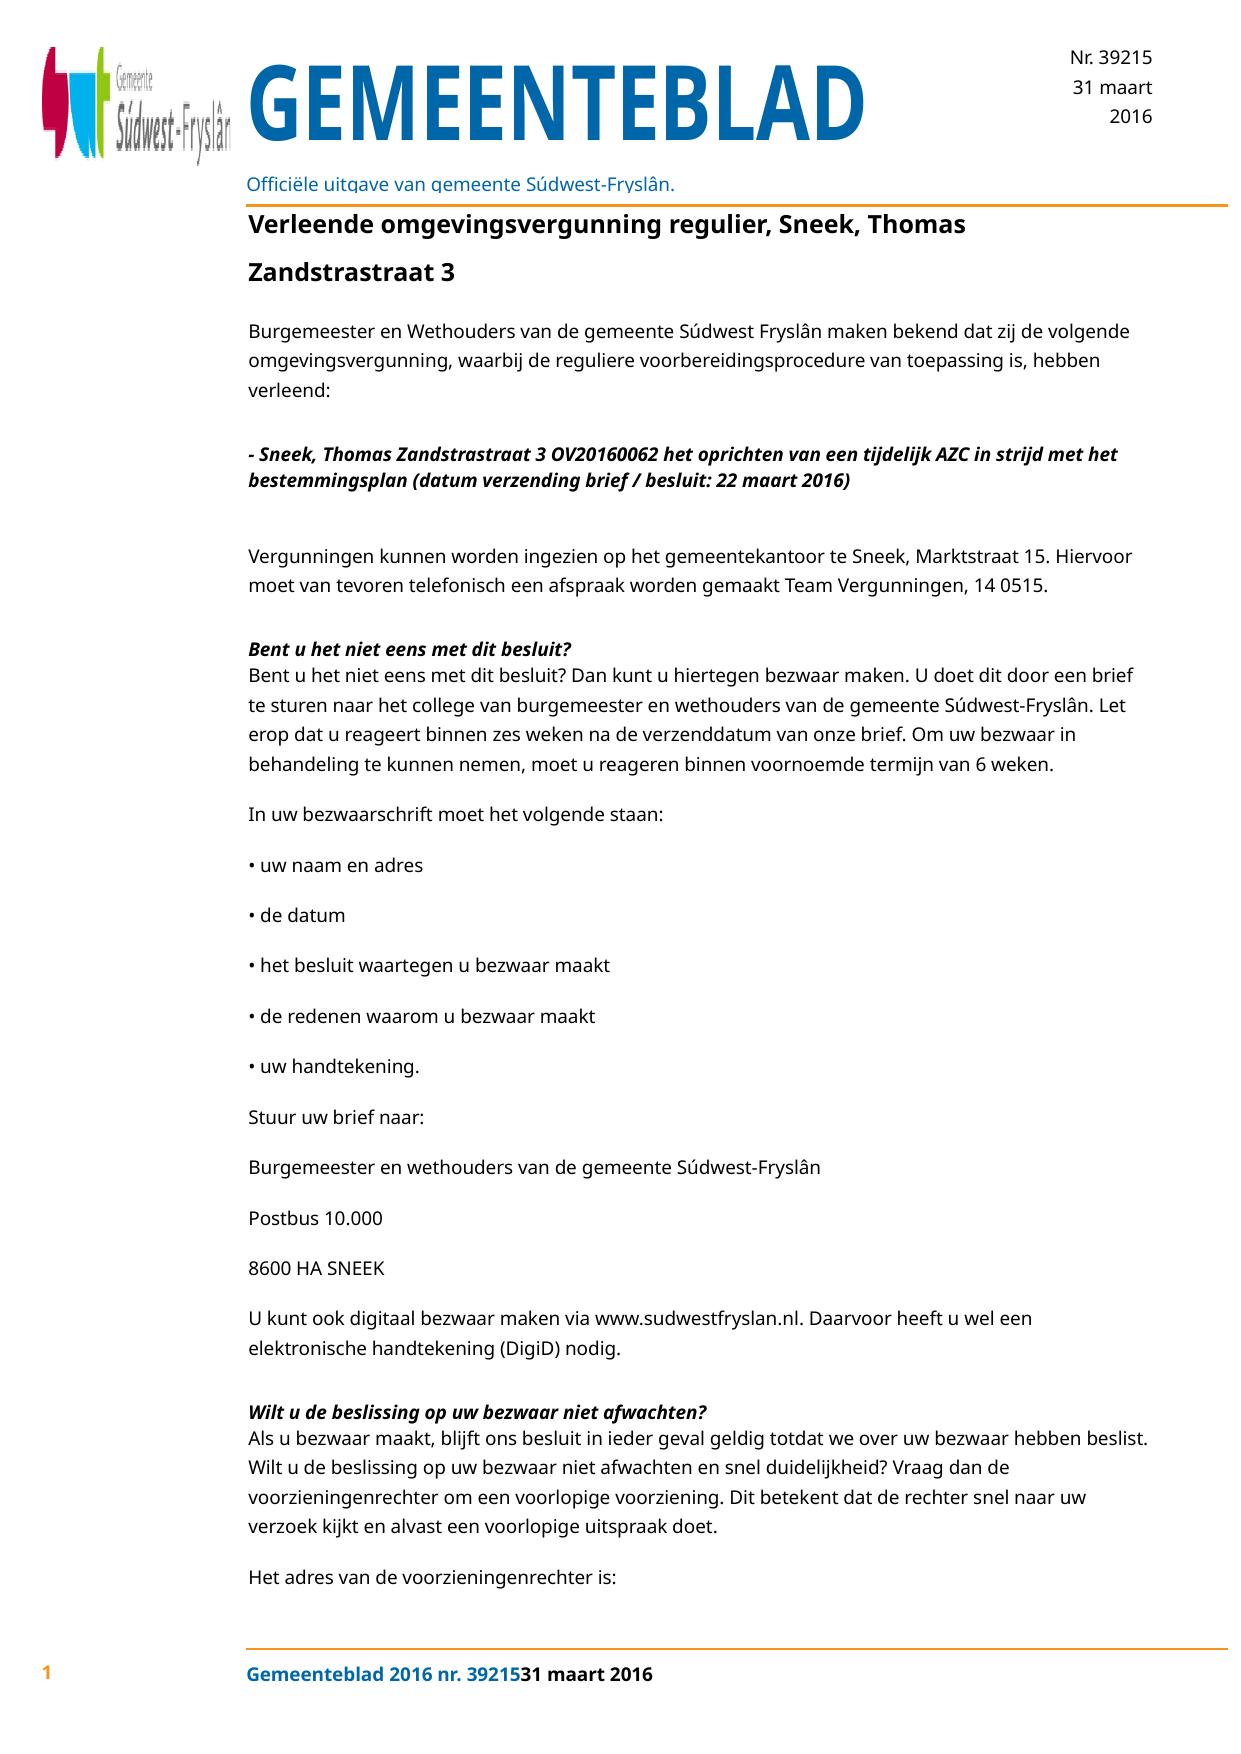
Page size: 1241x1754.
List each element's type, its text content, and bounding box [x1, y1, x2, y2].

text Stuur uw brief naar: [248, 1104, 1152, 1129]
text Verleende omgevingsvergunning regulier, Sneek, Thomas Zandstrastraat 3 [248, 207, 1152, 288]
text Het adres van de voorzieningenrechter is: [248, 1564, 1152, 1590]
text U kunt ook digitaal bezwaar maken via www.sudwestfryslan.nl. Daarvoor heeft u wel een elektronische handtekening (DigiD) nodig. [248, 1306, 1152, 1361]
text • het besluit waartegen u bezwaar maakt [248, 953, 1152, 978]
text Wilt u de beslissing op uw bezwaar niet afwachten? [248, 1399, 1152, 1425]
text • de redenen waarom u bezwaar maakt [248, 1003, 1152, 1029]
text Bent u het niet eens met dit besluit? [248, 636, 1152, 662]
picture [41, 47, 231, 172]
text • uw naam en adres [248, 852, 1152, 877]
text Burgemeester en Wethouders van de gemeente Súdwest Fryslân maken bekend dat zij de volgende omgevingsvergunning, waarbij de reguliere voorbereidingsprocedure van toepassing is, hebben verleend: [248, 318, 1152, 403]
text Bent u het niet eens met dit besluit? Dan kunt u hiertegen bezwaar maken. U doet dit door een brief te sturen naar het college van burgemeester en wethouders van de gemeente Súdwest-Fryslân. Let erop dat u reageert binnen zes weken na de verzenddatum van onze brief. Om uw bezwaar in behandeling te kunnen nemen, moet u reageren binnen voornoemde termijn van 6 weken. [248, 662, 1152, 777]
text - Sneek, Thomas Zandstrastraat 3 OV20160062 het oprichten van een tijdelijk AZC in strijd met het bestemmingsplan (datum verzending brief / besluit: 22 maart 2016) [248, 441, 1152, 492]
text • uw handtekening. [248, 1053, 1152, 1079]
text Postbus 10.000 [248, 1205, 1152, 1230]
text • de datum [248, 902, 1152, 928]
text Burgemeester en wethouders van de gemeente Súdwest-Fryslân [248, 1154, 1152, 1180]
text In uw bezwaarschrift moet het volgende staan: [248, 801, 1152, 827]
text Vergunningen kunnen worden ingezien op het gemeentekantoor te Sneek, Marktstraat 15. Hiervoor moet van tevoren telefonisch een afspraak worden gemaakt Team Vergunningen, 14 0515. [248, 543, 1152, 598]
text 8600 HA SNEEK [248, 1255, 1152, 1281]
text Als u bezwaar maakt, blijft ons besluit in ieder geval geldig totdat we over uw bezwaar hebben beslist. Wilt u de beslissing op uw bezwaar niet afwachten en snel duidelijkheid? Vraag dan de voorzieningenrechter om een voorlopige voorziening. Dit betekent dat de rechter snel naar uw verzoek kijkt en alvast een voorlopige uitspraak doet. [248, 1425, 1152, 1539]
